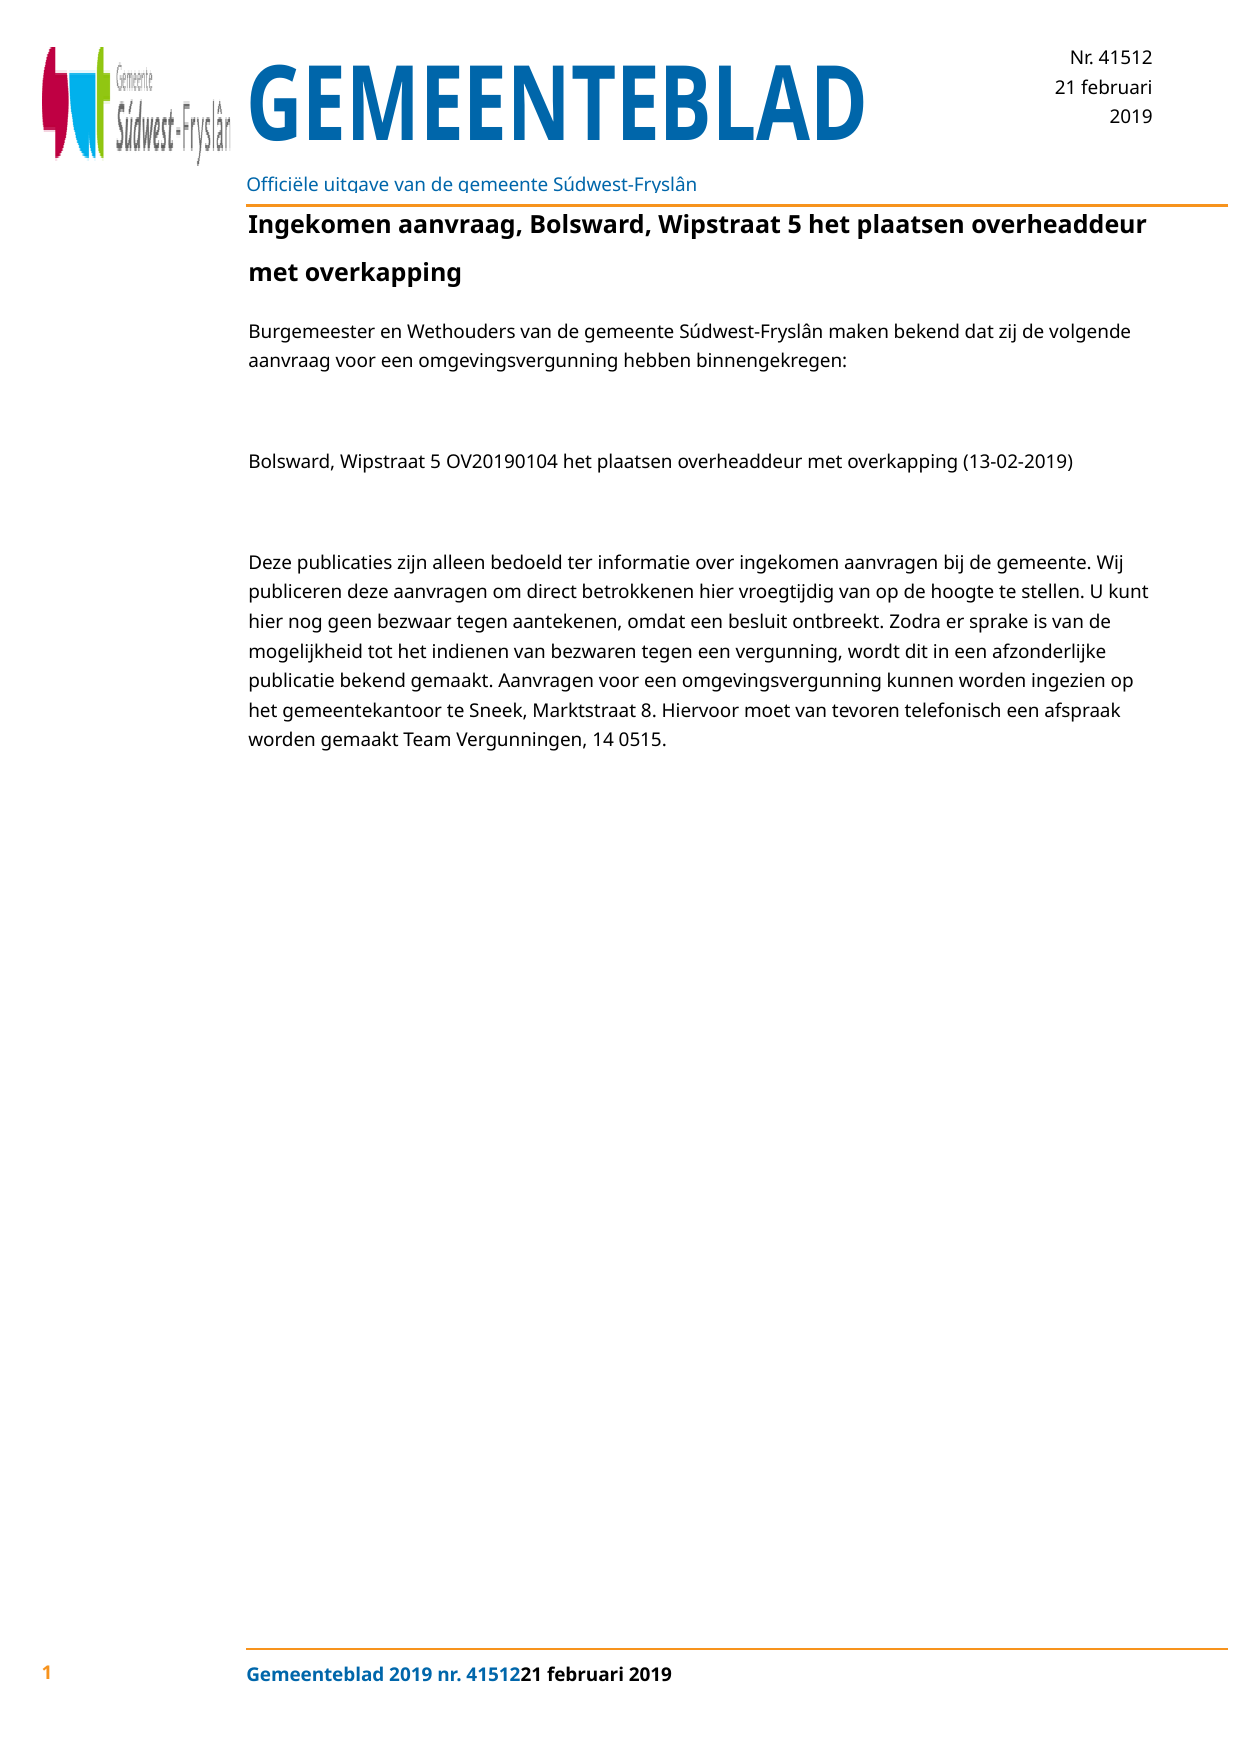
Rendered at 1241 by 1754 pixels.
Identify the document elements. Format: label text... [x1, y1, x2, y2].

text Bolsward, Wipstraat 5 OV20190104 het plaatsen overheaddeur met overkapping (13-02-2019) [248, 448, 1152, 474]
text Ingekomen aanvraag, Bolsward, Wipstraat 5 het plaatsen overheaddeur met overkapping [248, 207, 1152, 288]
text Deze publicaties zijn alleen bedoeld ter informatie over ingekomen aanvragen bij de gemeente. Wij publiceren deze aanvragen om direct betrokkenen hier vroegtijdig van op de hoogte te stellen. U kunt hier nog geen bezwaar tegen aantekenen, omdat een besluit ontbreekt. Zodra er sprake is van de mogelijkheid tot het indienen van bezwaren tegen een vergunning, wordt dit in een afzonderlijke publicatie bekend gemaakt. Aanvragen voor een omgevingsvergunning kunnen worden ingezien op het gemeentekantoor te Sneek, Marktstraat 8. Hiervoor moet van tevoren telefonisch een afspraak worden gemaakt Team Vergunningen, 14 0515. [248, 549, 1152, 752]
picture [41, 47, 231, 172]
text Burgemeester en Wethouders van de gemeente Súdwest-Fryslân maken bekend dat zij de volgende aanvraag voor een omgevingsvergunning hebben binnengekregen: [248, 318, 1152, 373]
